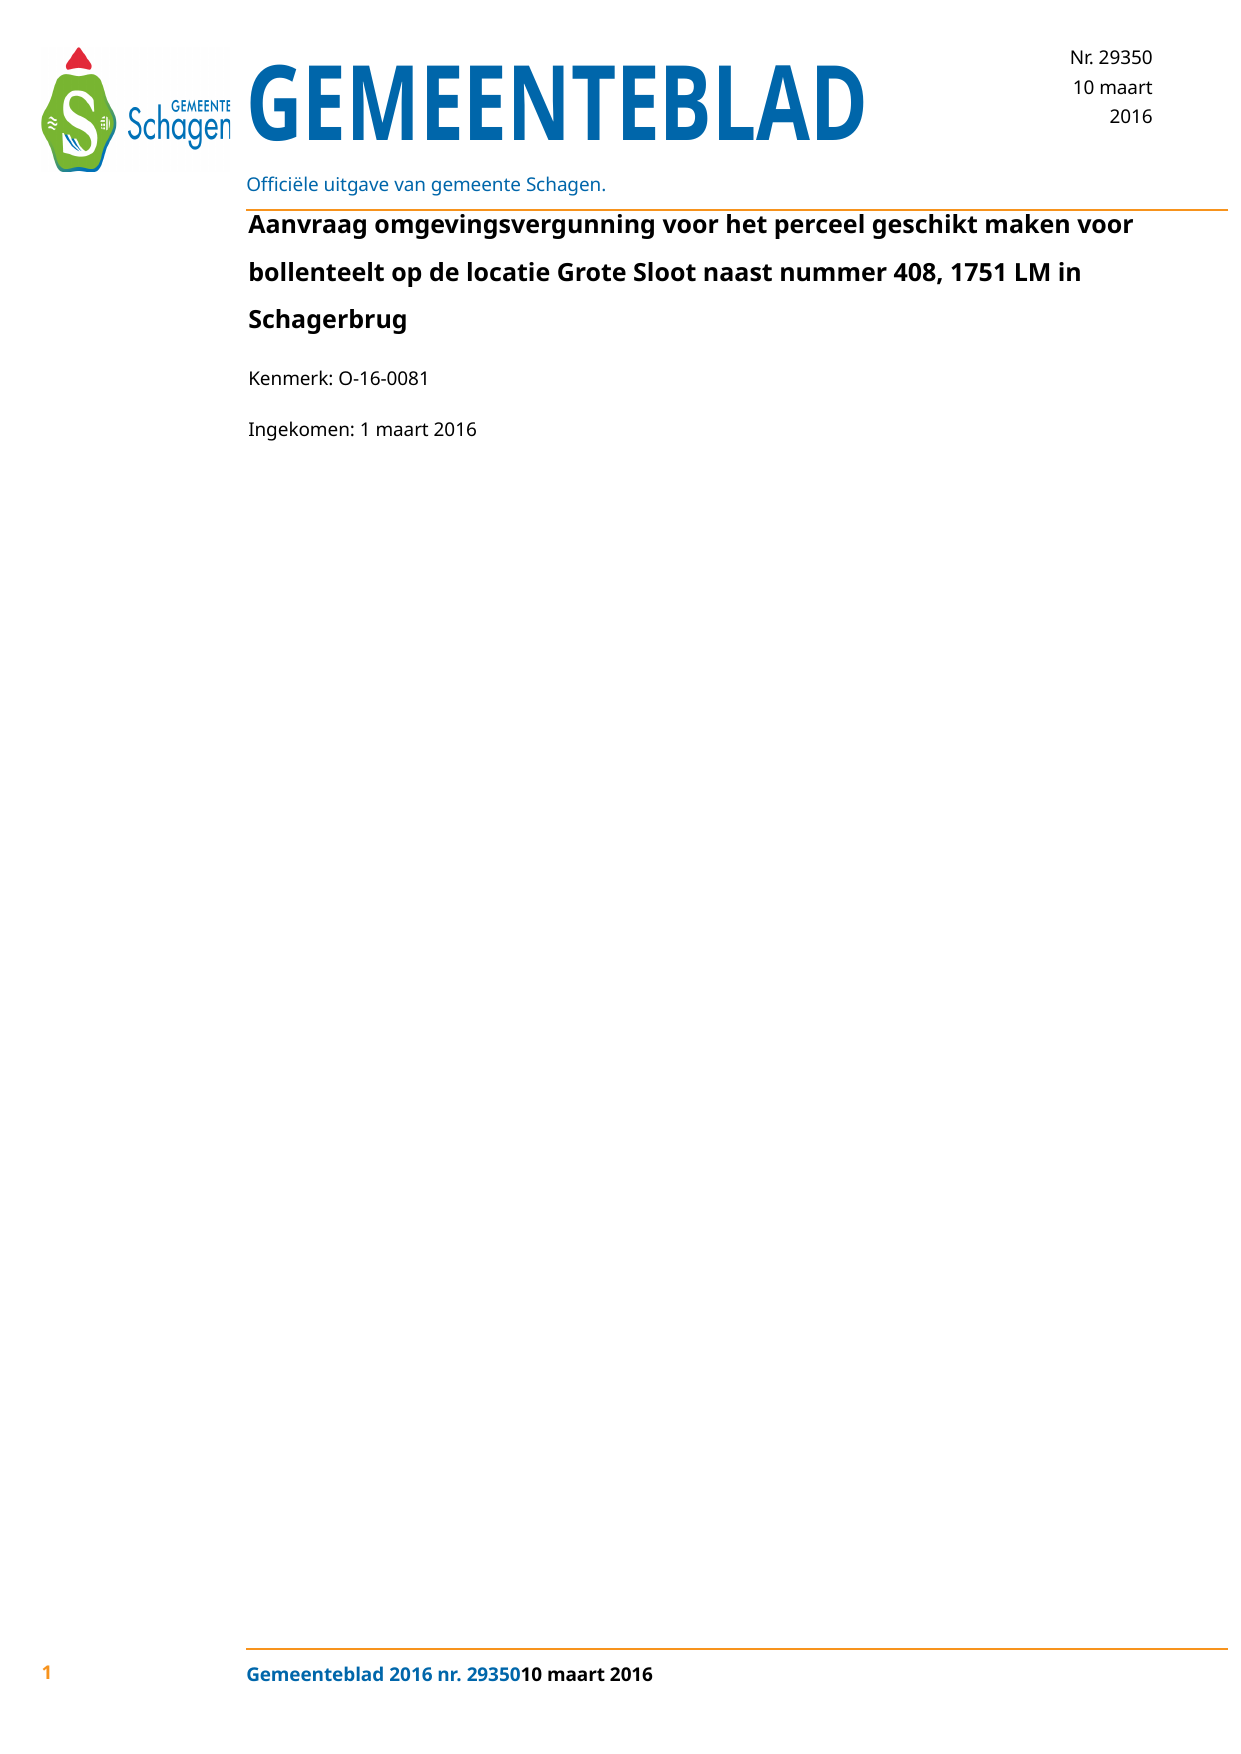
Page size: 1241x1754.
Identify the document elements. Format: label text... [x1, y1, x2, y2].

picture [41, 47, 231, 172]
text Ingekomen: 1 maart 2016 [248, 416, 1152, 442]
text Kenmerk: O-16-0081 [248, 366, 1152, 391]
text Aanvraag omgevingsvergunning voor het perceel geschikt maken voor bollenteelt op de locatie Grote Sloot naast nummer 408, 1751 LM in Schagerbrug [248, 211, 1152, 336]
